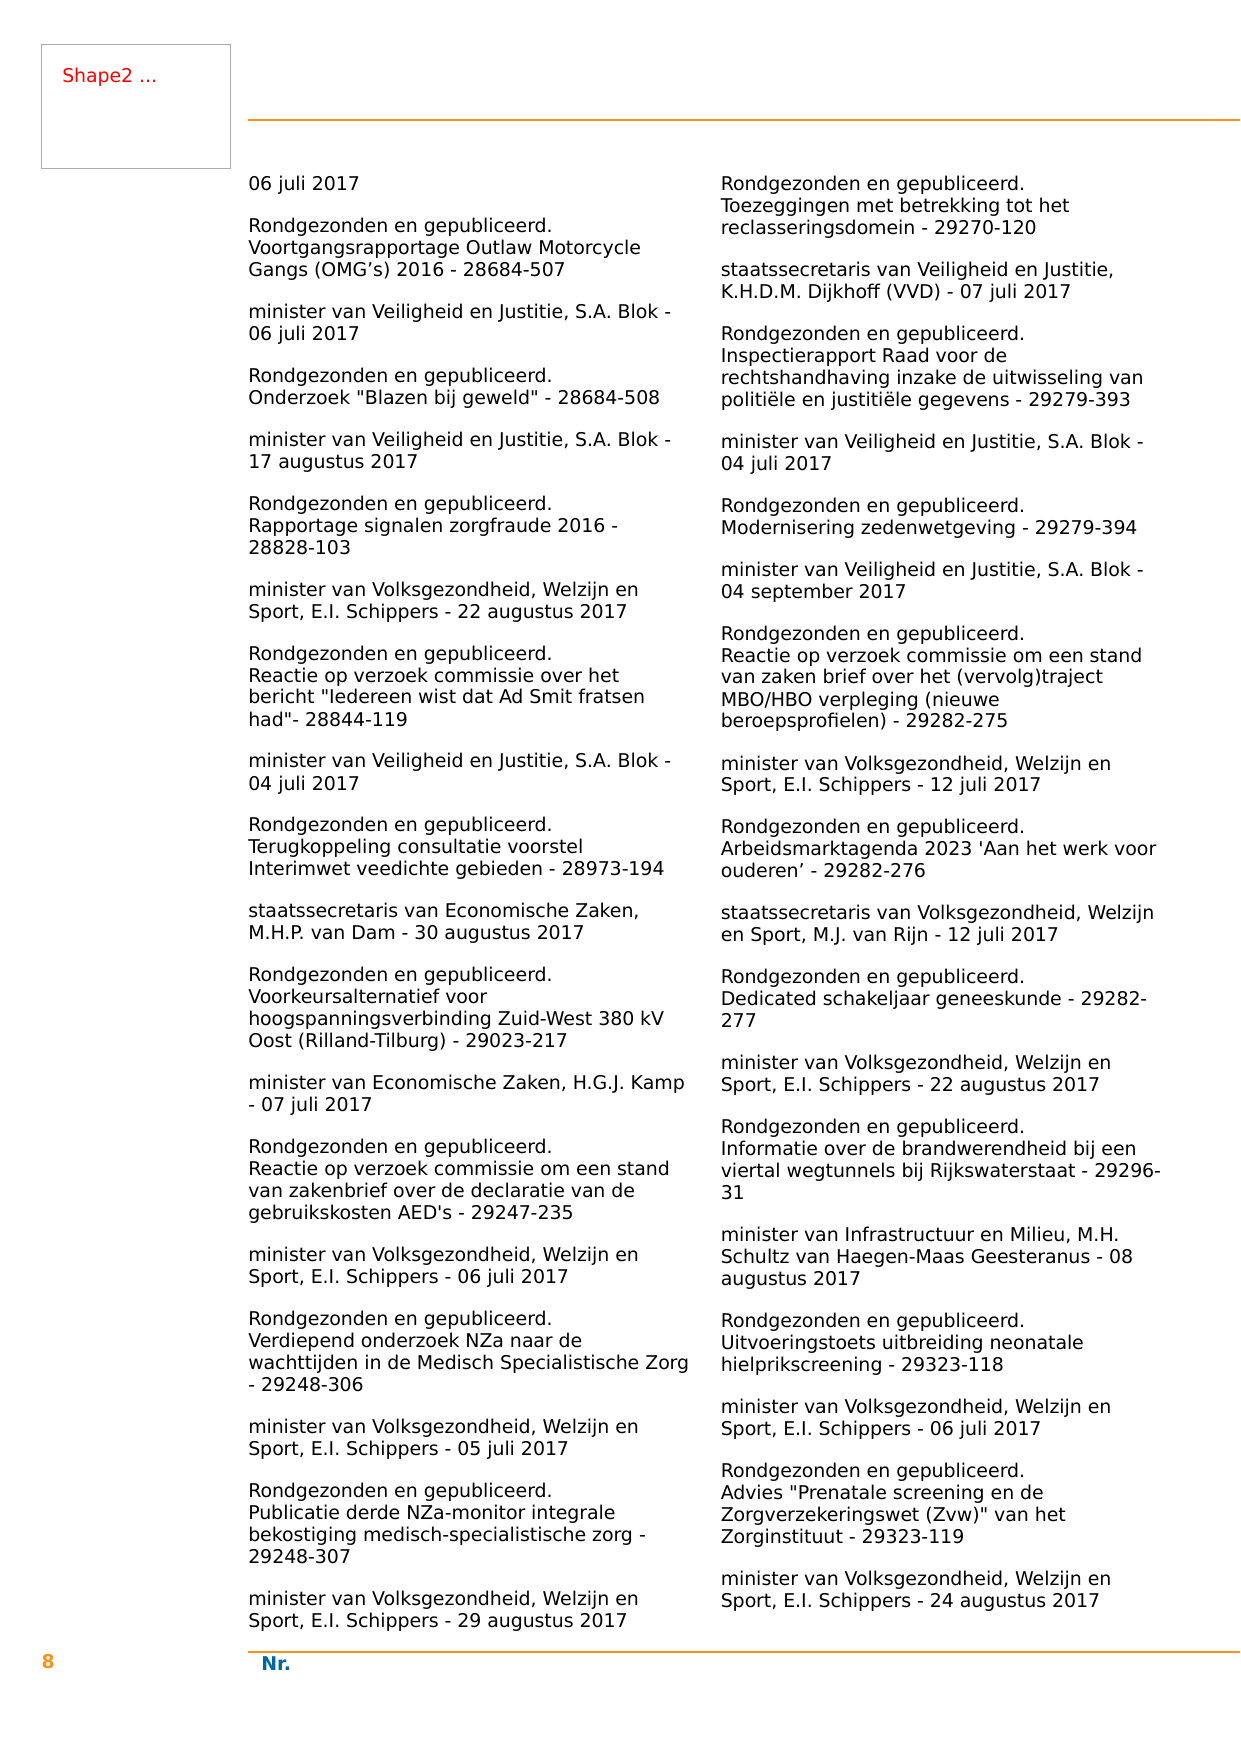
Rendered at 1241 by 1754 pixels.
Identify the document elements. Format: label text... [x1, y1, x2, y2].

text staatssecretaris van Veiligheid en Justitie, K.H.D.M. Dijkhoff (VVD) - 07 juli 2017 [721, 259, 1163, 303]
text staatssecretaris van Economische Zaken, M.H.P. van Dam - 30 augustus 2017 [248, 900, 691, 944]
text Rondgezonden en gepubliceerd. [248, 964, 691, 986]
text Advies "Prenatale screening en de Zorgverzekeringswet (Zvw)" van het Zorginstituut - 29323-119 [721, 1482, 1163, 1548]
text minister van Volksgezondheid, Welzijn en Sport, E.I. Schippers - 05 juli 2017 [248, 1416, 691, 1460]
text Terugkoppeling consultatie voorstel Interimwet veedichte gebieden - 28973-194 [248, 836, 691, 880]
text minister van Economische Zaken, H.G.J. Kamp - 07 juli 2017 [248, 1072, 691, 1116]
text - 06 juli 2017 [248, 173, 691, 195]
text Uitvoeringstoets uitbreiding neonatale hielprikscreening - 29323-118 [721, 1332, 1163, 1376]
text Rapportage signalen zorgfraude 2016 - 28828-103 [248, 514, 691, 558]
text Arbeidsmarktagenda 2023 'Aan het werk voor ouderen’ - 29282-276 [721, 838, 1163, 882]
text Voortgangsrapportage Outlaw Motorcycle Gangs (OMG’s) 2016 - 28684-507 [248, 237, 691, 281]
text Rondgezonden en gepubliceerd. [721, 494, 1163, 517]
text minister van Veiligheid en Justitie, S.A. Blok - 17 augustus 2017 [248, 429, 691, 473]
text Voorkeursalternatief voor hoogspanningsverbinding Zuid-West 380 kV Oost (Rilland-Tilburg) - 29023-217 [248, 986, 691, 1052]
text Reactie op verzoek commissie om een stand van zaken brief over het (vervolg)traject MBO/HBO verpleging (nieuwe beroepsprofielen) - 29282-275 [721, 644, 1163, 732]
text Rondgezonden en gepubliceerd. [248, 1308, 691, 1330]
text Reactie op verzoek commissie over het bericht "Iedereen wist dat Ad Smit fratsen had"- 28844-119 [248, 664, 691, 730]
text Publicatie derde NZa-monitor integrale bekostiging medisch-specialistische zorg - 29248-307 [248, 1502, 691, 1568]
text minister van Volksgezondheid, Welzijn en Sport, E.I. Schippers - 24 augustus 2017 [721, 1568, 1163, 1612]
text minister van Volksgezondheid, Welzijn en Sport, E.I. Schippers - 06 juli 2017 [721, 1396, 1163, 1440]
text minister van Volksgezondheid, Welzijn en Sport, E.I. Schippers - 12 juli 2017 [721, 752, 1163, 796]
text minister van Veiligheid en Justitie, S.A. Blok - 04 juli 2017 [721, 431, 1163, 474]
text Rondgezonden en gepubliceerd. [248, 493, 691, 514]
text Rondgezonden en gepubliceerd. [721, 622, 1163, 644]
text Rondgezonden en gepubliceerd. [248, 642, 691, 664]
text Modernisering zedenwetgeving - 29279-394 [721, 517, 1163, 538]
text Rondgezonden en gepubliceerd. [248, 1480, 691, 1502]
text minister van Volksgezondheid, Welzijn en Sport, E.I. Schippers - 22 augustus 2017 [721, 1052, 1163, 1096]
text Dedicated schakeljaar geneeskunde - 29282-277 [721, 988, 1163, 1032]
text Onderzoek "Blazen bij geweld" - 28684-508 [248, 387, 691, 409]
text Rondgezonden en gepubliceerd. [248, 1136, 691, 1158]
text Rondgezonden en gepubliceerd. [721, 1310, 1163, 1332]
text Reactie op verzoek commissie om een stand van zakenbrief over de declaratie van de gebruikskosten AED's - 29247-235 [248, 1158, 691, 1224]
text Informatie over de brandwerendheid bij een viertal wegtunnels bij Rijkswaterstaat - 29296-31 [721, 1138, 1163, 1204]
text minister van Veiligheid en Justitie, S.A. Blok - 04 september 2017 [721, 558, 1163, 602]
text minister van Volksgezondheid, Welzijn en Sport, E.I. Schippers - 29 augustus 2017 [248, 1588, 691, 1632]
text minister van Veiligheid en Justitie, S.A. Blok - 04 juli 2017 [248, 750, 691, 794]
text minister van Volksgezondheid, Welzijn en Sport, E.I. Schippers - 22 augustus 2017 [248, 578, 691, 622]
text staatssecretaris van Volksgezondheid, Welzijn en Sport, M.J. van Rijn - 12 juli 2017 [721, 902, 1163, 946]
text minister van Volksgezondheid, Welzijn en Sport, E.I. Schippers - 06 juli 2017 [248, 1244, 691, 1288]
text Rondgezonden en gepubliceerd. [721, 966, 1163, 988]
text Rondgezonden en gepubliceerd. [721, 173, 1163, 195]
text Rondgezonden en gepubliceerd. [721, 816, 1163, 838]
text Rondgezonden en gepubliceerd. [721, 323, 1163, 345]
text Rondgezonden en gepubliceerd. [721, 1460, 1163, 1482]
text Rondgezonden en gepubliceerd. [248, 814, 691, 836]
text Rondgezonden en gepubliceerd. [721, 1116, 1163, 1138]
text Verdiepend onderzoek NZa naar de wachttijden in de Medisch Specialistische Zorg - 29248-306 [248, 1330, 691, 1396]
text Inspectierapport Raad voor de rechtshandhaving inzake de uitwisseling van politiële en justitiële gegevens - 29279-393 [721, 345, 1163, 411]
text minister van Veiligheid en Justitie, S.A. Blok - 06 juli 2017 [248, 301, 691, 345]
text Rondgezonden en gepubliceerd. [248, 215, 691, 237]
text minister van Infrastructuur en Milieu, M.H. Schultz van Haegen-Maas Geesteranus - 08 augustus 2017 [721, 1224, 1163, 1290]
text Rondgezonden en gepubliceerd. [248, 365, 691, 387]
text Toezeggingen met betrekking tot het reclasseringsdomein - 29270-120 [721, 195, 1163, 239]
